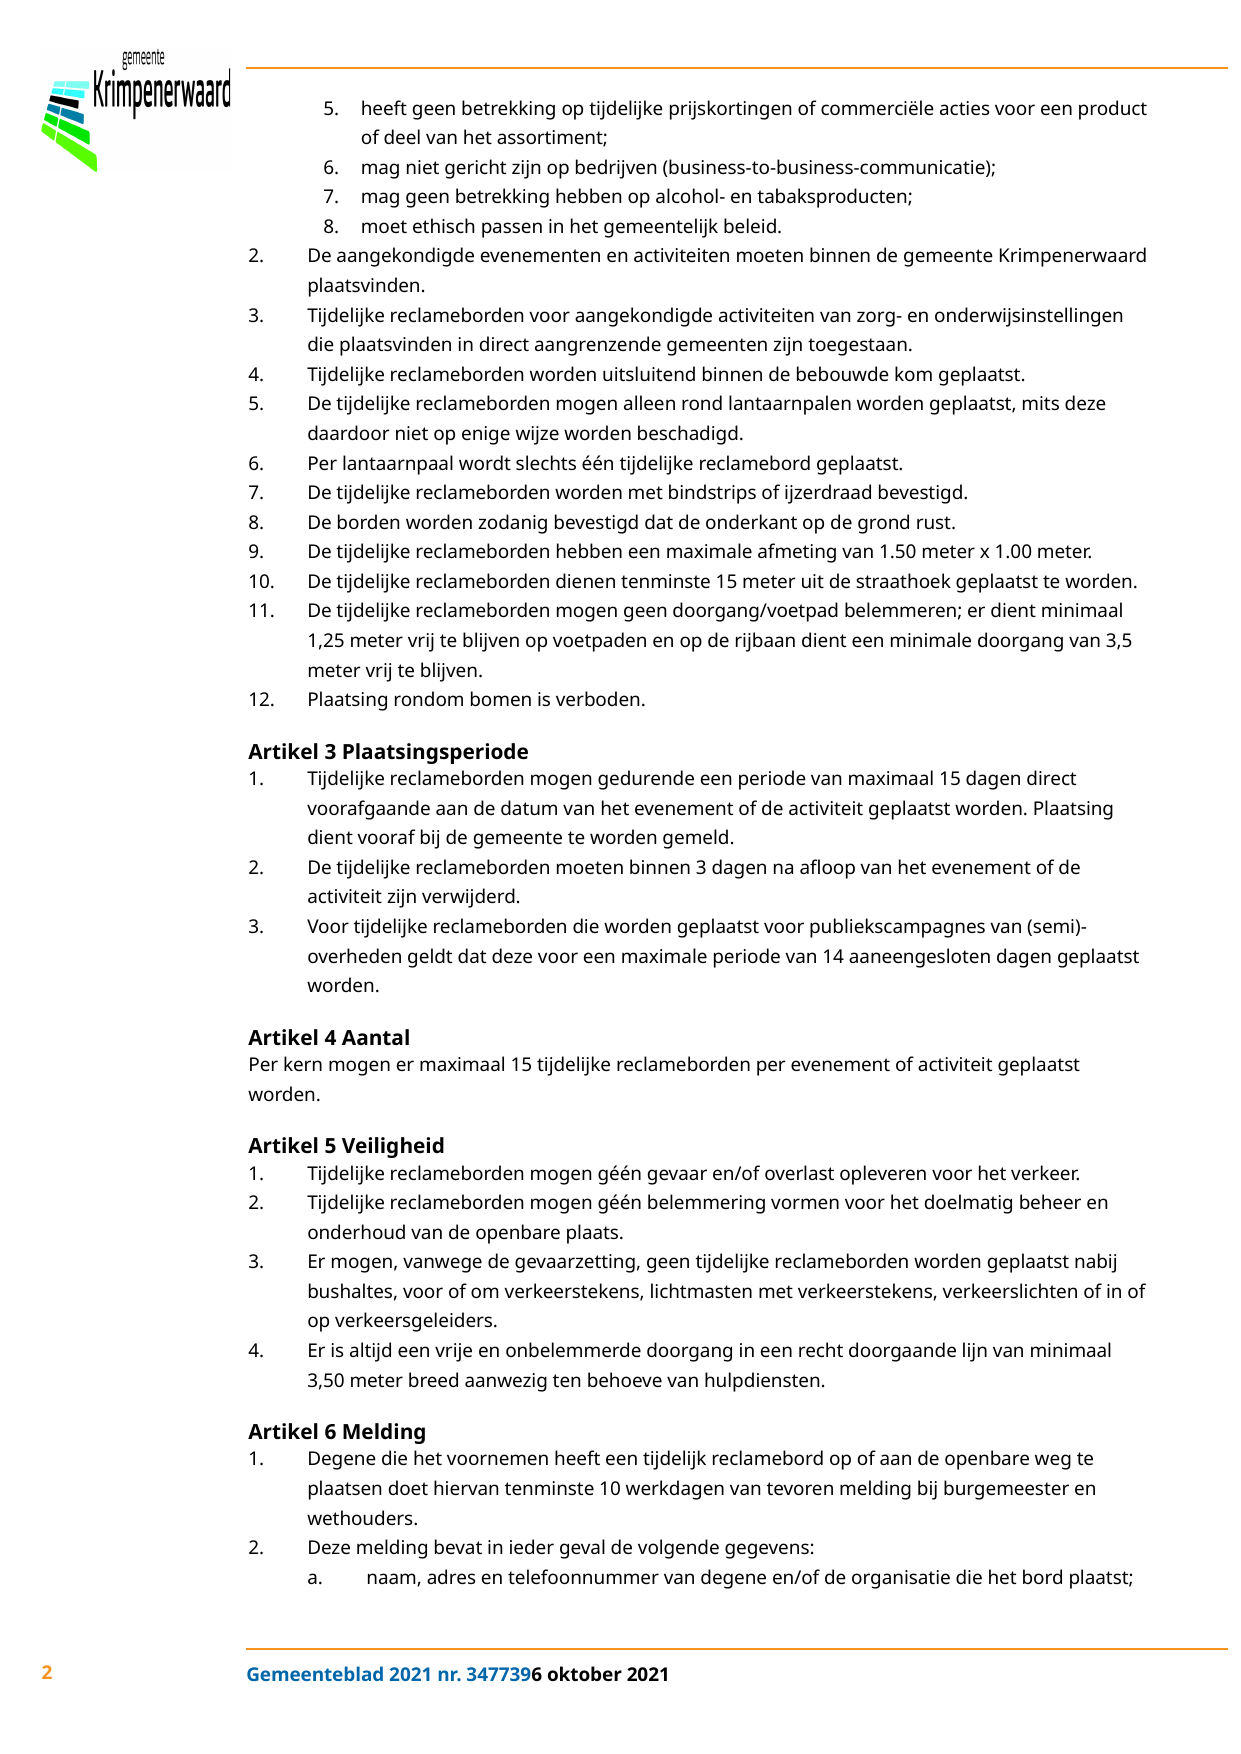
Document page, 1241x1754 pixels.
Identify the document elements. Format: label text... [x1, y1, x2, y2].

list De tijdelijke reclameborden mogen geen doorgang/voetpad belemmeren; er dient minimaal 1,25 meter vrij te blijven op voetpaden en op de rijbaan dient een minimale doorgang van 3,5 meter vrij te blijven. [248, 598, 1152, 683]
list moet ethisch passen in het gemeentelijk beleid. [323, 213, 1152, 239]
list Plaatsing rondom bomen is verboden. [248, 686, 1152, 712]
list Per lantaarnpaal wordt slechts één tijdelijke reclamebord geplaatst. [248, 450, 1152, 476]
text Artikel 3 Plaatsingsperiode [248, 737, 1152, 765]
list mag geen betrekking hebben op alcohol- en tabaksproducten; [323, 183, 1152, 209]
text Artikel 4 Aantal [248, 1023, 1152, 1051]
list De tijdelijke reclameborden moeten binnen 3 dagen na afloop van het evenement of de activiteit zijn verwijderd. [248, 854, 1152, 909]
list De tijdelijke reclameborden worden met bindstrips of ijzerdraad bevestigd. [248, 479, 1152, 505]
list De tijdelijke reclameborden dienen tenminste 15 meter uit de straathoek geplaatst te worden. [248, 568, 1152, 594]
list De tijdelijke reclameborden hebben een maximale afmeting van 1.50 meter x 1.00 meter. [248, 538, 1152, 564]
list Degene die het voornemen heeft een tijdelijk reclamebord op of aan de openbare weg te plaatsen doet hiervan tenminste 10 werkdagen van tevoren melding bij burgemeester en wethouders. [248, 1446, 1152, 1531]
list Tijdelijke reclameborden mogen gedurende een periode van maximaal 15 dagen direct voorafgaande aan de datum van het evenement of de activiteit geplaatst worden. Plaatsing dient vooraf bij de gemeente te worden gemeld. [248, 765, 1152, 850]
list naam, adres en telefoonnummer van degene en/of de organisatie die het bord plaatst; [307, 1564, 1152, 1590]
list Tijdelijke reclameborden voor aangekondigde activiteiten van zorg- en onderwijsinstellingen die plaatsvinden in direct aangrenzende gemeenten zijn toegestaan. [248, 302, 1152, 357]
text Per kern mogen er maximaal 15 tijdelijke reclameborden per evenement of activiteit geplaatst worden. [248, 1051, 1152, 1107]
list Tijdelijke reclameborden worden uitsluitend binnen de bebouwde kom geplaatst. [248, 361, 1152, 387]
list De aangekondigde evenementen en activiteiten moeten binnen de gemeente Krimpenerwaard plaatsvinden. [248, 243, 1152, 298]
list De borden worden zodanig bevestigd dat de onderkant op de grond rust. [248, 509, 1152, 535]
list heeft geen betrekking op tijdelijke prijskortingen of commerciële acties voor een product of deel van het assortiment; [323, 95, 1152, 150]
list Er mogen, vanwege de gevaarzetting, geen tijdelijke reclameborden worden geplaatst nabij bushaltes, voor of om verkeerstekens, lichtmasten met verkeerstekens, verkeerslichten of in of op verkeersgeleiders. [248, 1248, 1152, 1333]
list Er is altijd een vrije en onbelemmerde doorgang in een recht doorgaande lijn van minimaal 3,50 meter breed aanwezig ten behoeve van hulpdiensten. [248, 1337, 1152, 1392]
list mag niet gericht zijn op bedrijven (business-to-business-communicatie); [323, 154, 1152, 180]
text Artikel 6 Melding [248, 1417, 1152, 1446]
list De tijdelijke reclameborden mogen alleen rond lantaarnpalen worden geplaatst, mits deze daardoor niet op enige wijze worden beschadigd. [248, 391, 1152, 446]
text Artikel 5 Veiligheid [248, 1131, 1152, 1160]
list Tijdelijke reclameborden mogen géén gevaar en/of overlast opleveren voor het verkeer. [248, 1160, 1152, 1185]
picture [41, 47, 231, 172]
list Deze melding bevat in ieder geval de volgende gegevens: [248, 1534, 1152, 1560]
list Voor tijdelijke reclameborden die worden geplaatst voor publiekscampagnes van (semi)-overheden geldt dat deze voor een maximale periode van 14 aaneengesloten dagen geplaatst worden. [248, 913, 1152, 998]
list Tijdelijke reclameborden mogen géén belemmering vormen voor het doelmatig beheer en onderhoud van de openbare plaats. [248, 1189, 1152, 1244]
